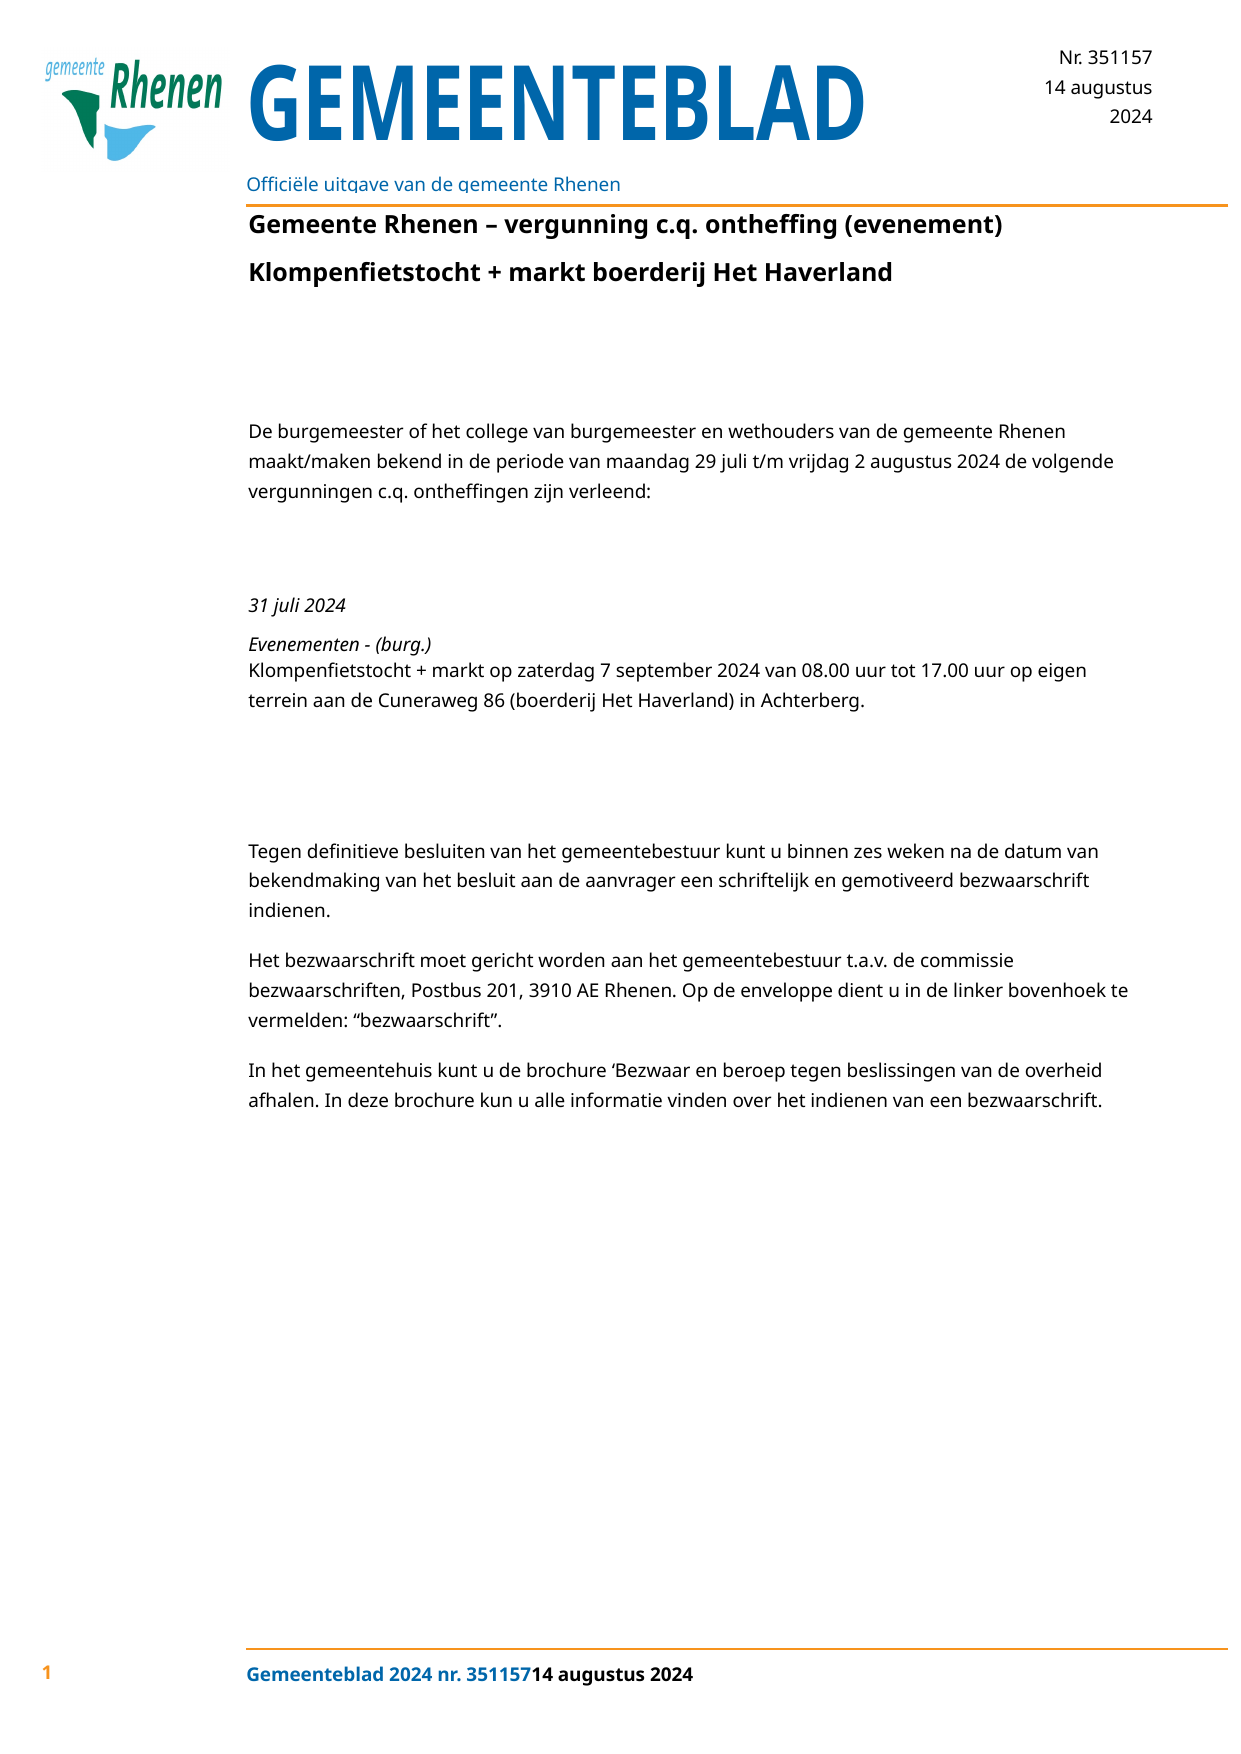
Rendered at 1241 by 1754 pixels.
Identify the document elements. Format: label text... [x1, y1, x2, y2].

text Klompenfietstocht + markt op zaterdag 7 september 2024 van 08.00 uur tot 17.00 uur op eigen terrein aan de Cuneraweg 86 (boerderij Het Haverland) in Achterberg. [248, 657, 1152, 713]
text In het gemeentehuis kunt u de brochure ‘Bezwaar en beroep tegen beslissingen van de overheid afhalen. In deze brochure kun u alle informatie vinden over het indienen van een bezwaarschrift. [248, 1057, 1152, 1113]
text 31 juli 2024 [248, 592, 1152, 618]
text Tegen definitieve besluiten van het gemeentebestuur kunt u binnen zes weken na de datum van bekendmaking van het besluit aan de aanvrager een schriftelijk en gemotiveerd bezwaarschrift indienen. [248, 838, 1152, 923]
picture [41, 47, 231, 172]
text Evenementen - (burg.) [248, 632, 1152, 657]
text Gemeente Rhenen – vergunning c.q. ontheffing (evenement) Klompenfietstocht + markt boerderij Het Haverland [248, 207, 1152, 288]
text Het bezwaarschrift moet gericht worden aan het gemeentebestuur t.a.v. de commissie bezwaarschriften, Postbus 201, 3910 AE Rhenen. Op de enveloppe dient u in de linker bovenhoek te vermelden: “bezwaarschrift”. [248, 948, 1152, 1033]
text De burgemeester of het college van burgemeester en wethouders van de gemeente Rhenen maakt/maken bekend in de periode van maandag 29 juli t/m vrijdag 2 augustus 2024 de volgende vergunningen c.q. ontheffingen zijn verleend: [248, 419, 1152, 504]
